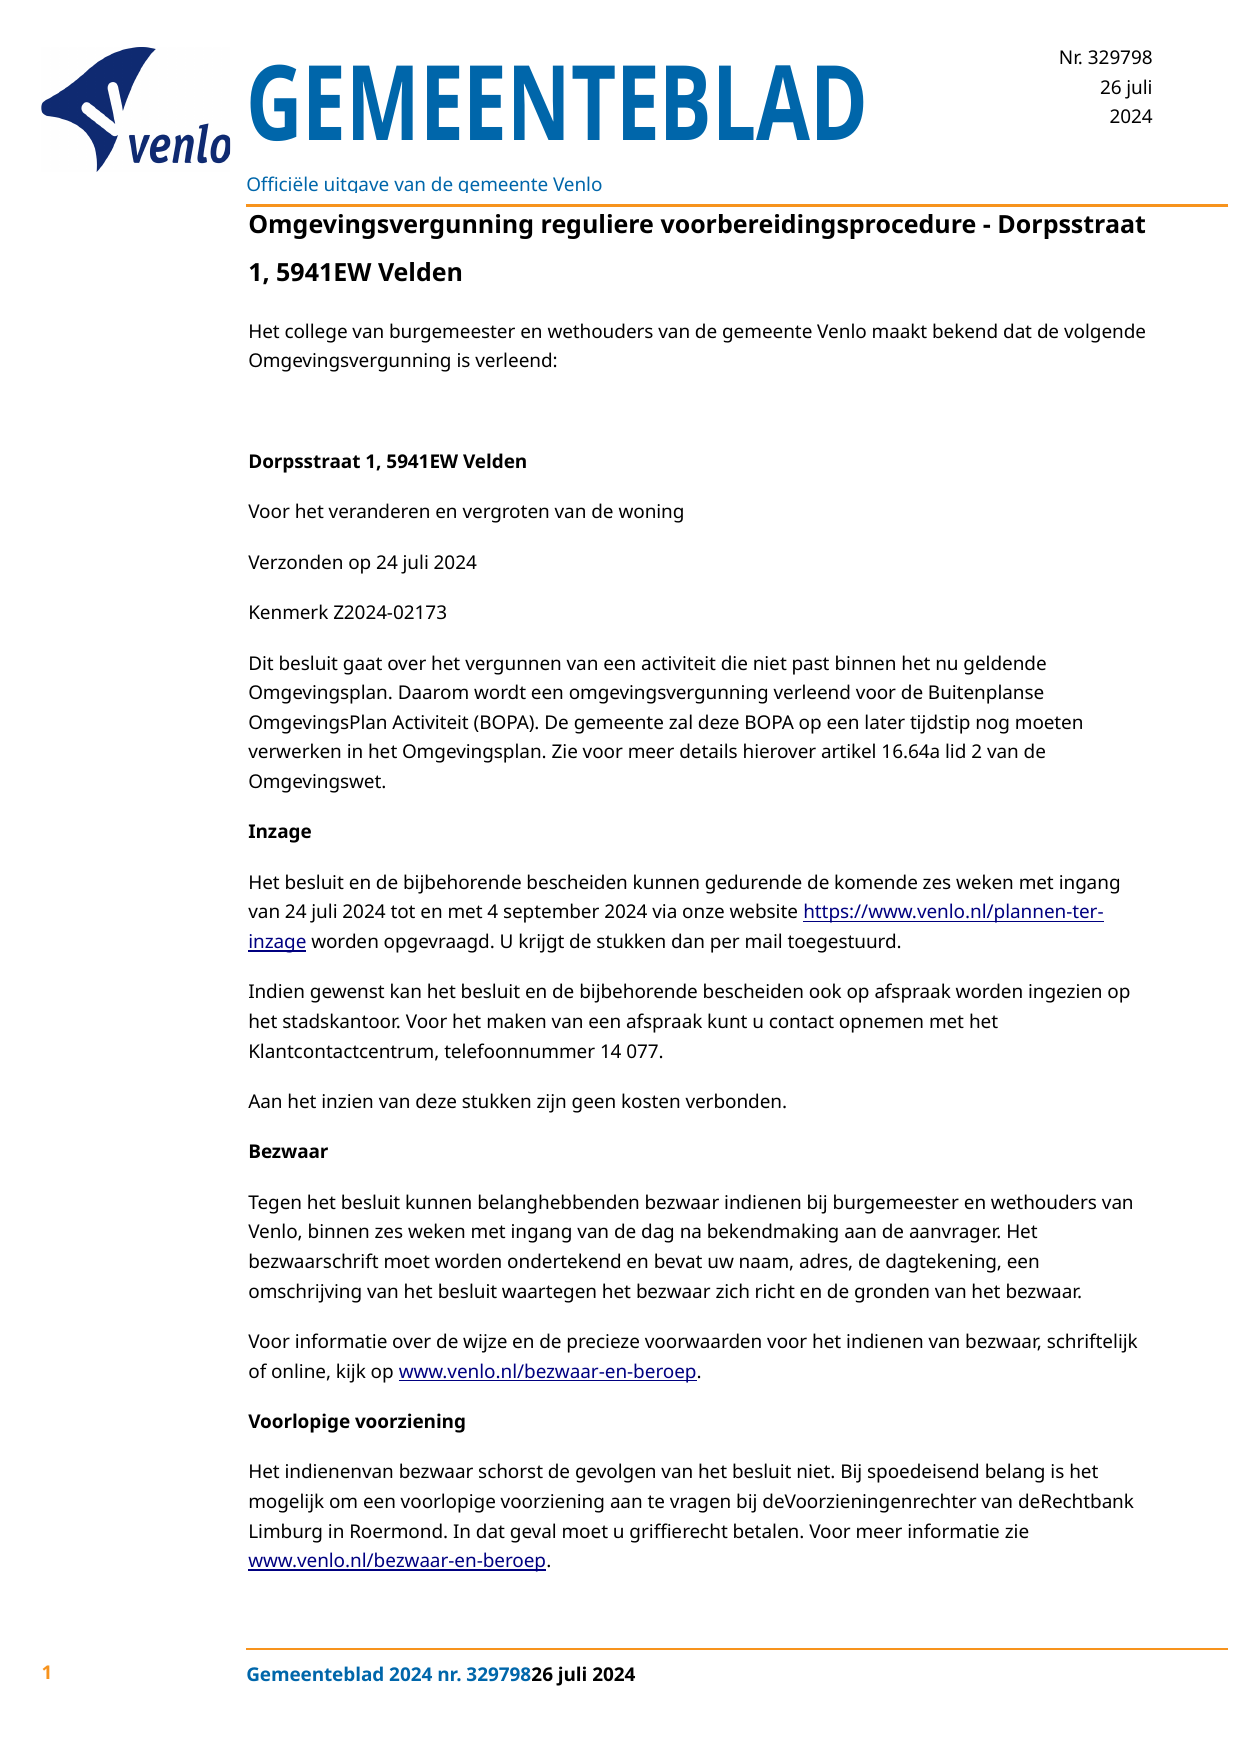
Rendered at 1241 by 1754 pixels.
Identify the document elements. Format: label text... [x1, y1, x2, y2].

picture [41, 47, 231, 172]
text Aan het inzien van deze stukken zijn geen kosten verbonden. [248, 1088, 1152, 1114]
text Het besluit en de bijbehorende bescheiden kunnen gedurende de komende zes weken met ingang van 24 juli 2024 tot en met 4 september 2024 via onze website https://www.venlo.nl/plannen-ter-inzage worden opgevraagd. U krijgt de stukken dan per mail toegestuurd. [248, 869, 1152, 954]
text Voor het veranderen en vergroten van de woning [248, 499, 1152, 524]
text Kenmerk Z2024-02173 [248, 599, 1152, 625]
text Voor informatie over de wijze en de precieze voorwaarden voor het indienen van bezwaar, schriftelijk of online, kijk op www.venlo.nl/bezwaar-en-beroep. [248, 1328, 1152, 1384]
text Inzage [248, 819, 1152, 844]
text Het college van burgemeester en wethouders van de gemeente Venlo maakt bekend dat de volgende Omgevingsvergunning is verleend: [248, 318, 1152, 373]
text Tegen het besluit kunnen belanghebbenden bezwaar indienen bij burgemeester en wethouders van Venlo, binnen zes weken met ingang van de dag na bekendmaking aan de aanvrager. Het bezwaarschrift moet worden ondertekend en bevat uw naam, adres, de dagtekening, een omschrijving van het besluit waartegen het bezwaar zich richt en de gronden van het bezwaar. [248, 1189, 1152, 1304]
text Dorpsstraat 1, 5941EW Velden [248, 448, 1152, 474]
text Het indienenvan bezwaar schorst de gevolgen van het besluit niet. Bij spoedeisend belang is het mogelijk om een voorlopige voorziening aan te vragen bij deVoorzieningenrechter van deRechtbank Limburg in Roermond. In dat geval moet u griffierecht betalen. Voor meer informatie zie www.venlo.nl/bezwaar-en-beroep. [248, 1459, 1152, 1573]
text Voorlopige voorziening [248, 1408, 1152, 1434]
text Indien gewenst kan het besluit en de bijbehorende bescheiden ook op afspraak worden ingezien op het stadskantoor. Voor het maken van een afspraak kunt u contact opnemen met het Klantcontactcentrum, telefoonnummer 14 077. [248, 979, 1152, 1064]
text Omgevingsvergunning reguliere voorbereidingsprocedure - Dorpsstraat 1, 5941EW Velden [248, 207, 1152, 288]
text Dit besluit gaat over het vergunnen van een activiteit die niet past binnen het nu geldende Omgevingsplan. Daarom wordt een omgevingsvergunning verleend voor de Buitenplanse OmgevingsPlan Activiteit (BOPA). De gemeente zal deze BOPA op een later tijdstip nog moeten verwerken in het Omgevingsplan. Zie voor meer details hierover artikel 16.64a lid 2 van de Omgevingswet. [248, 650, 1152, 794]
text Verzonden op 24 juli 2024 [248, 549, 1152, 575]
text Bezwaar [248, 1139, 1152, 1164]
